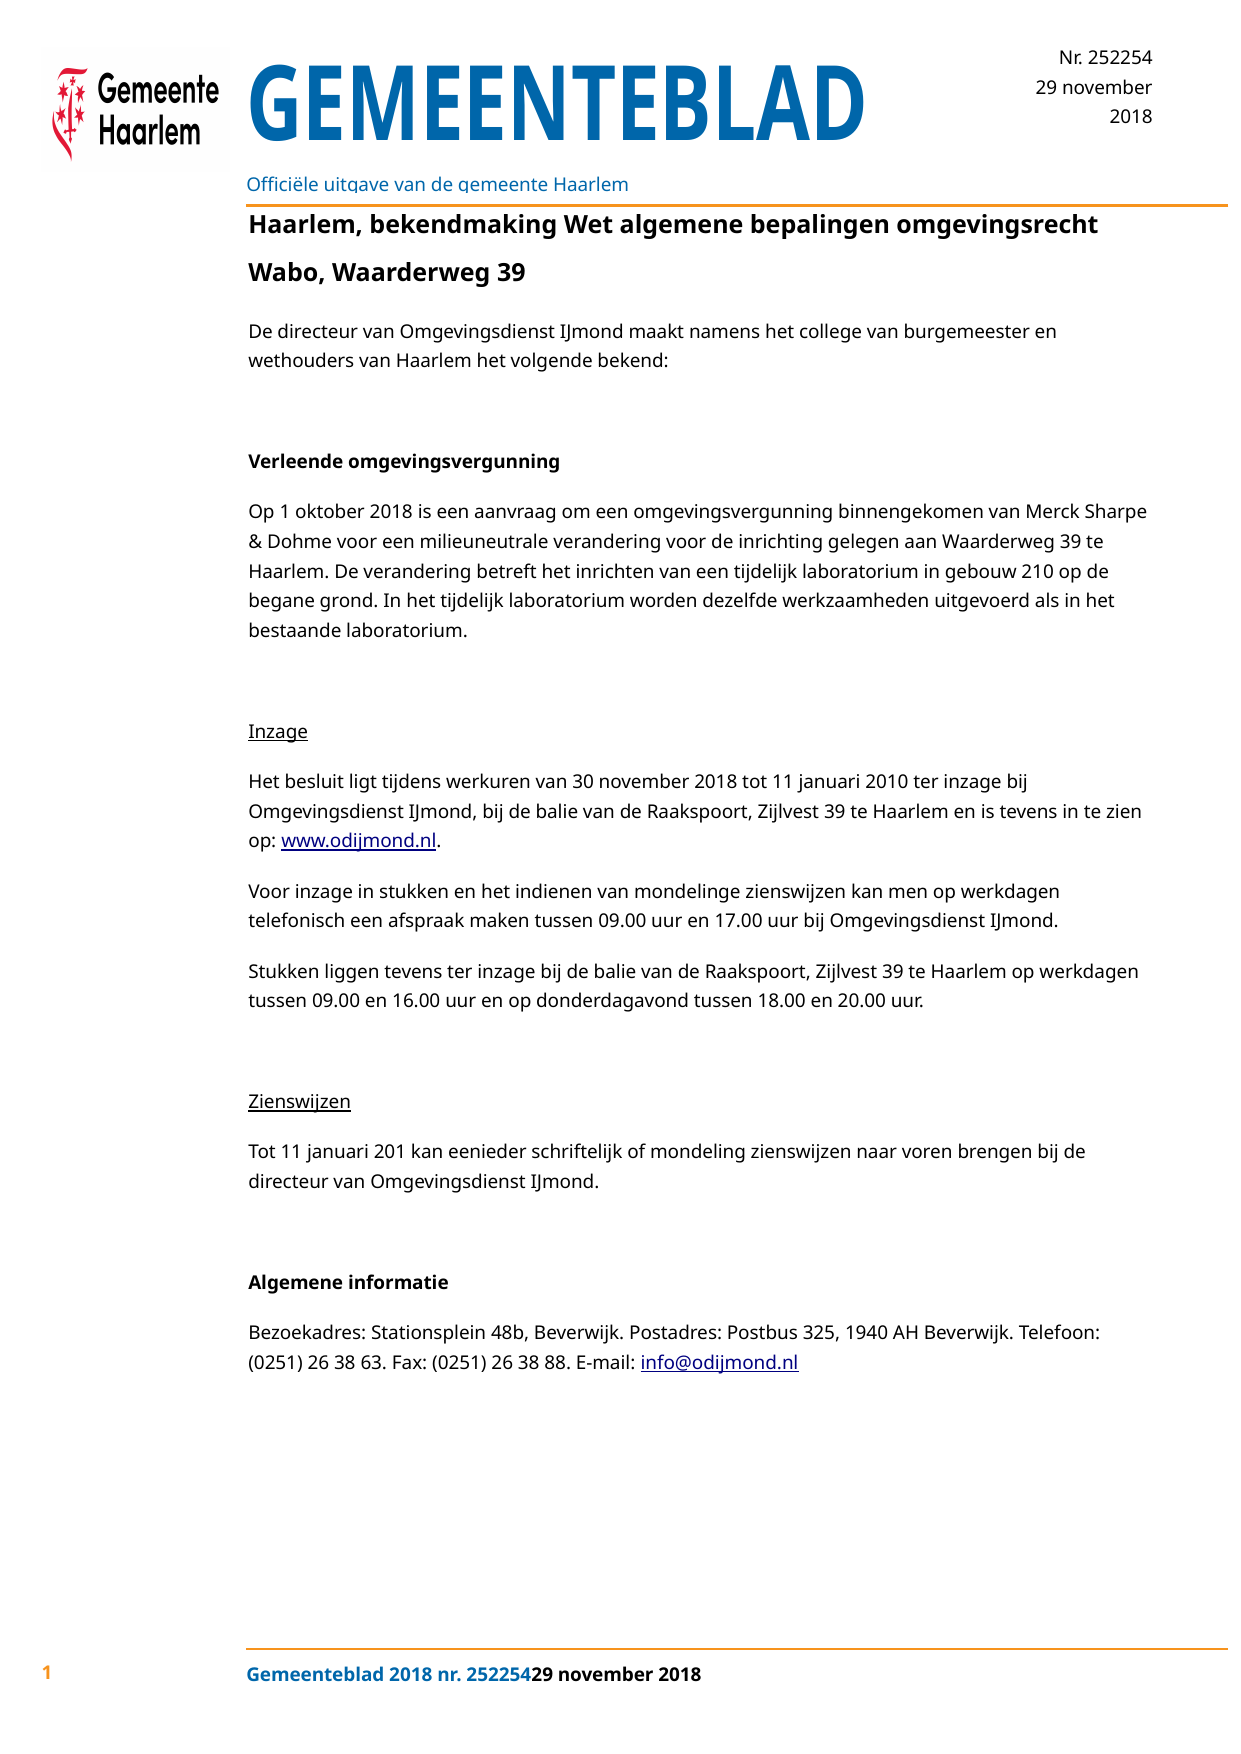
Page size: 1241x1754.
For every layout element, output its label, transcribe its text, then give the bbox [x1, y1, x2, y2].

text Zienswijzen [248, 1088, 1152, 1114]
text Tot 11 januari 201 kan eenieder schriftelijk of mondeling zienswijzen naar voren brengen bij de directeur van Omgevingsdienst IJmond. [248, 1139, 1152, 1194]
text Op 1 oktober 2018 is een aanvraag om een omgevingsvergunning binnengekomen van Merck Sharpe & Dohme voor een milieuneutrale verandering voor de inrichting gelegen aan Waarderweg 39 te Haarlem. De verandering betreft het inrichten van een tijdelijk laboratorium in gebouw 210 op de begane grond. In het tijdelijk laboratorium worden dezelfde werkzaamheden uitgevoerd als in het bestaande laboratorium. [248, 499, 1152, 643]
text Haarlem, bekendmaking Wet algemene bepalingen omgevingsrecht Wabo, Waarderweg 39 [248, 207, 1152, 288]
text Voor inzage in stukken en het indienen van mondelinge zienswijzen kan men op werkdagen telefonisch een afspraak maken tussen 09.00 uur en 17.00 uur bij Omgevingsdienst IJmond. [248, 878, 1152, 933]
text Bezoekadres: Stationsplein 48b, Beverwijk. Postadres: Postbus 325, 1940 AH Beverwijk. Telefoon: (0251) 26 38 63. Fax: (0251) 26 38 88. E-mail: info@odijmond.nl [248, 1319, 1152, 1375]
text Het besluit ligt tijdens werkuren van 30 november 2018 tot 11 januari 2010 ter inzage bij Omgevingsdienst IJmond, bij de balie van de Raakspoort, Zijlvest 39 te Haarlem en is tevens in te zien op: www.odijmond.nl. [248, 768, 1152, 853]
text De directeur van Omgevingsdienst IJmond maakt namens het college van burgemeester en wethouders van Haarlem het volgende bekend: [248, 318, 1152, 373]
text Algemene informatie [248, 1269, 1152, 1295]
text Verleende omgevingsvergunning [248, 448, 1152, 474]
text Stukken liggen tevens ter inzage bij de balie van de Raakspoort, Zijlvest 39 te Haarlem op werkdagen tussen 09.00 en 16.00 uur en op donderdagavond tussen 18.00 en 20.00 uur. [248, 958, 1152, 1013]
picture [41, 47, 231, 172]
text Inzage [248, 718, 1152, 744]
